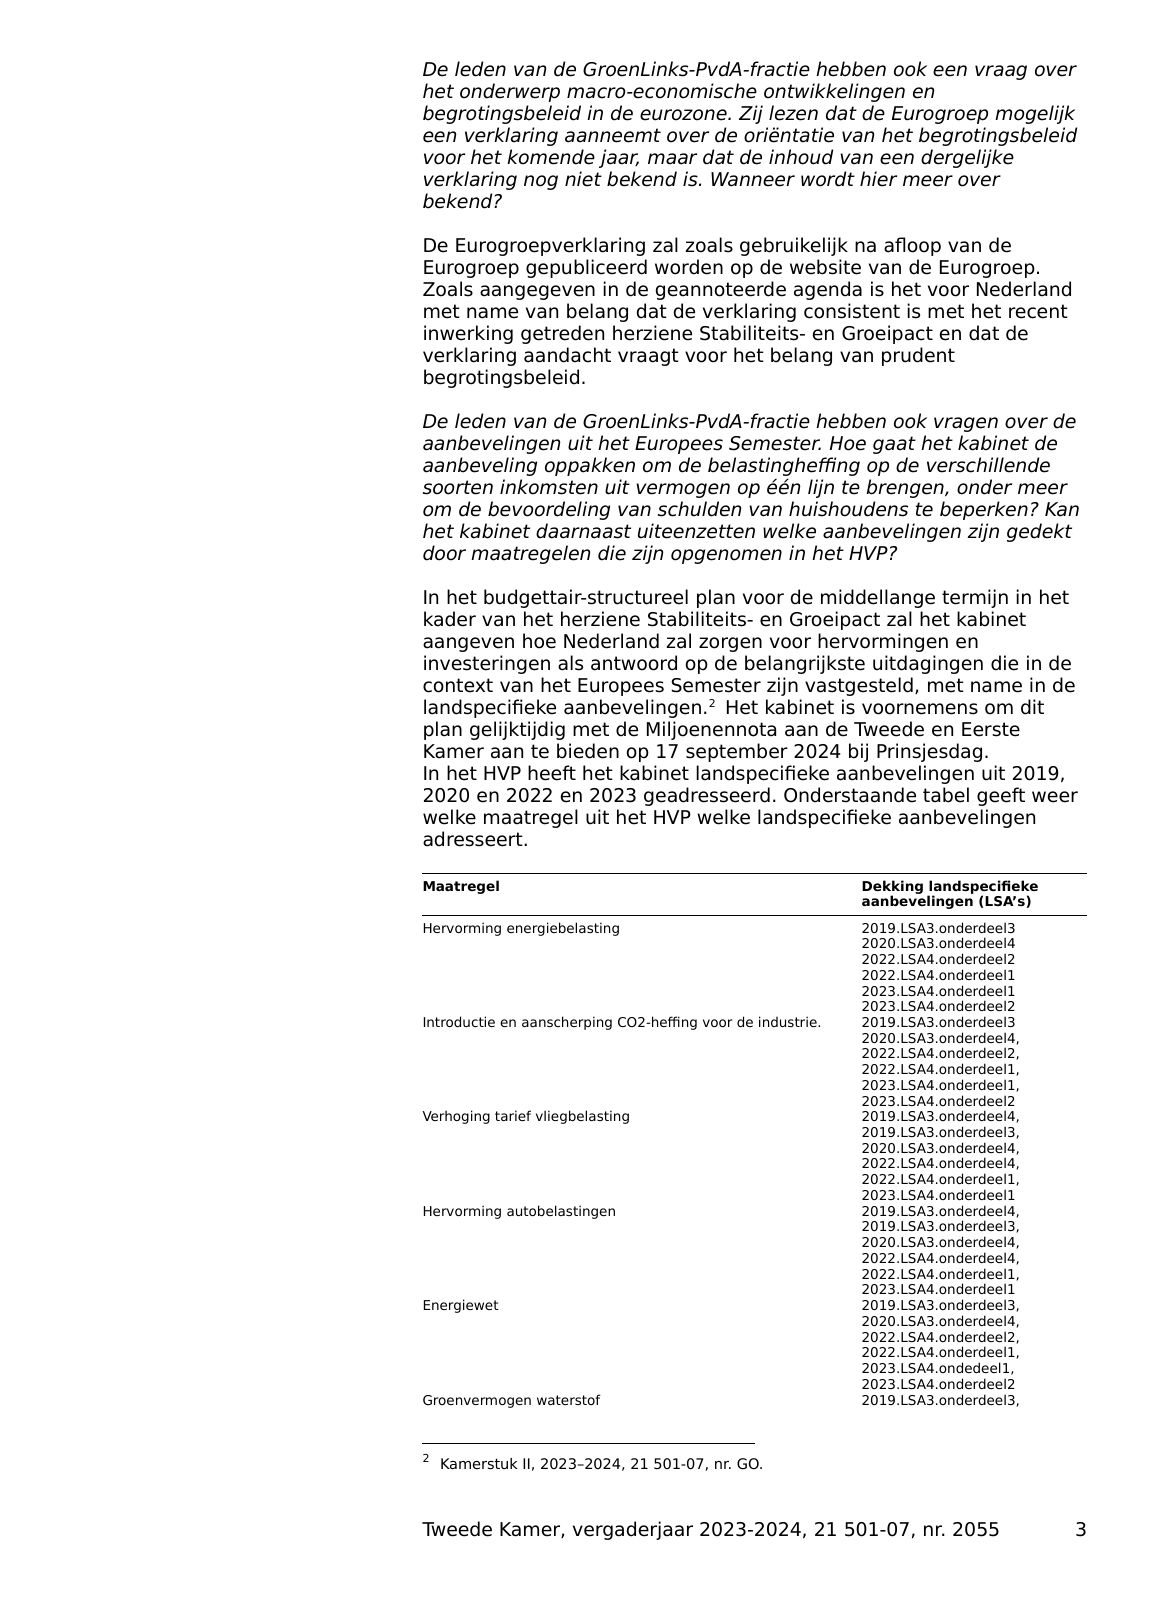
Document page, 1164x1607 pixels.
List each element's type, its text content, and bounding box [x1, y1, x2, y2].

table_cell Energiewet [422, 1298, 855, 1392]
table_cell Groenvermogen waterstof [422, 1392, 855, 1408]
text De leden van de GroenLinks-PvdA-fractie hebben ook vragen over de aanbevelingen uit het Europees Semester. Hoe gaat het kabinet de aanbeveling oppakken om de belastingheffing op de verschillende soorten inkomsten uit vermogen op één lijn te brengen, onder meer om de bevoordeling van schulden van huishoudens te beperken? Kan het kabinet daarnaast uiteenzetten welke aanbevelingen zijn gedekt door maatregelen die zijn opgenomen in het HVP? [422, 411, 1087, 565]
table_cell Introductie en aanscherping CO2-heffing voor de industrie. [422, 1015, 855, 1109]
text In het HVP heeft het kabinet landspecifieke aanbevelingen uit 2019, 2020 en 2022 en 2023 geadresseerd. Onderstaande tabel geeft weer welke maatregel uit het HVP welke landspecifieke aanbevelingen adresseert. [422, 763, 1087, 851]
text In het budgettair-structureel plan voor de middellange termijn in het kader van het herziene Stabiliteits- en Groeipact zal het kabinet aangeven hoe Nederland zal zorgen voor hervormingen en investeringen als antwoord op de belangrijkste uitdagingen die in de context van het Europees Semester zijn vastgesteld, met name in de landspecifieke aanbevelingen. Het kabinet is voornemens om dit plan gelijktijdig met de Miljoenennota aan de Tweede en Eerste Kamer aan te bieden op 17 september 2024 bij Prinsjesdag. [422, 587, 1087, 763]
table_cell 2019.LSA3.onderdeel3, 2020.LSA3.onderdeel4, 2022.LSA4.onderdeel2, 2022.LSA4.onderdeel1, 2023.LSA4.ondedeel1, 2023.LSA4.onderdeel2 [855, 1298, 1087, 1392]
table_cell 2019.LSA3.onderdeel4, 2019.LSA3.onderdeel3, 2020.LSA3.onderdeel4, 2022.LSA4.onderdeel4, 2022.LSA4.onderdeel1, 2023.LSA4.onderdeel1 [855, 1204, 1087, 1298]
table_cell 2019.LSA3.onderdeel3 2020.LSA3.onderdeel4 2022.LSA4.onderdeel2 2022.LSA4.onderdeel1 2023.LSA4.onderdeel1 2023.LSA4.onderdeel2 [855, 916, 1087, 1015]
table_header Dekking landspecifieke aanbevelingen (LSA’s) [855, 874, 1087, 915]
text Kamerstuk II, 2023–2024, 21 501-07, nr. GO. [422, 1452, 1087, 1474]
table_cell Hervorming autobelastingen [422, 1204, 855, 1298]
table_cell Hervorming energiebelasting [422, 916, 855, 1015]
text De Eurogroepverklaring zal zoals gebruikelijk na afloop van de Eurogroep gepubliceerd worden op de website van de Eurogroep. Zoals aangegeven in de geannoteerde agenda is het voor Nederland met name van belang dat de verklaring consistent is met het recent inwerking getreden herziene Stabiliteits- en Groeipact en dat de verklaring aandacht vraagt voor het belang van prudent begrotingsbeleid. [422, 235, 1087, 389]
table_cell 2019.LSA3.onderdeel3 2020.LSA3.onderdeel4, 2022.LSA4.onderdeel2, 2022.LSA4.onderdeel1, 2023.LSA4.onderdeel1, 2023.LSA4.onderdeel2 [855, 1015, 1087, 1109]
table_cell 2019.LSA3.onderdeel4, 2019.LSA3.onderdeel3, 2020.LSA3.onderdeel4, 2022.LSA4.onderdeel4, 2022.LSA4.onderdeel1, 2023.LSA4.onderdeel1 [855, 1109, 1087, 1203]
table_cell Verhoging tarief vliegbelasting [422, 1109, 855, 1203]
table_header Maatregel [422, 874, 855, 915]
text De leden van de GroenLinks-PvdA-fractie hebben ook een vraag over het onderwerp macro-economische ontwikkelingen en begrotingsbeleid in de eurozone. Zij lezen dat de Eurogroep mogelijk een verklaring aanneemt over de oriëntatie van het begrotingsbeleid voor het komende jaar, maar dat de inhoud van een dergelijke verklaring nog niet bekend is. Wanneer wordt hier meer over bekend? [422, 59, 1087, 213]
table_cell 2019.LSA3.onderdeel3, [855, 1392, 1087, 1408]
